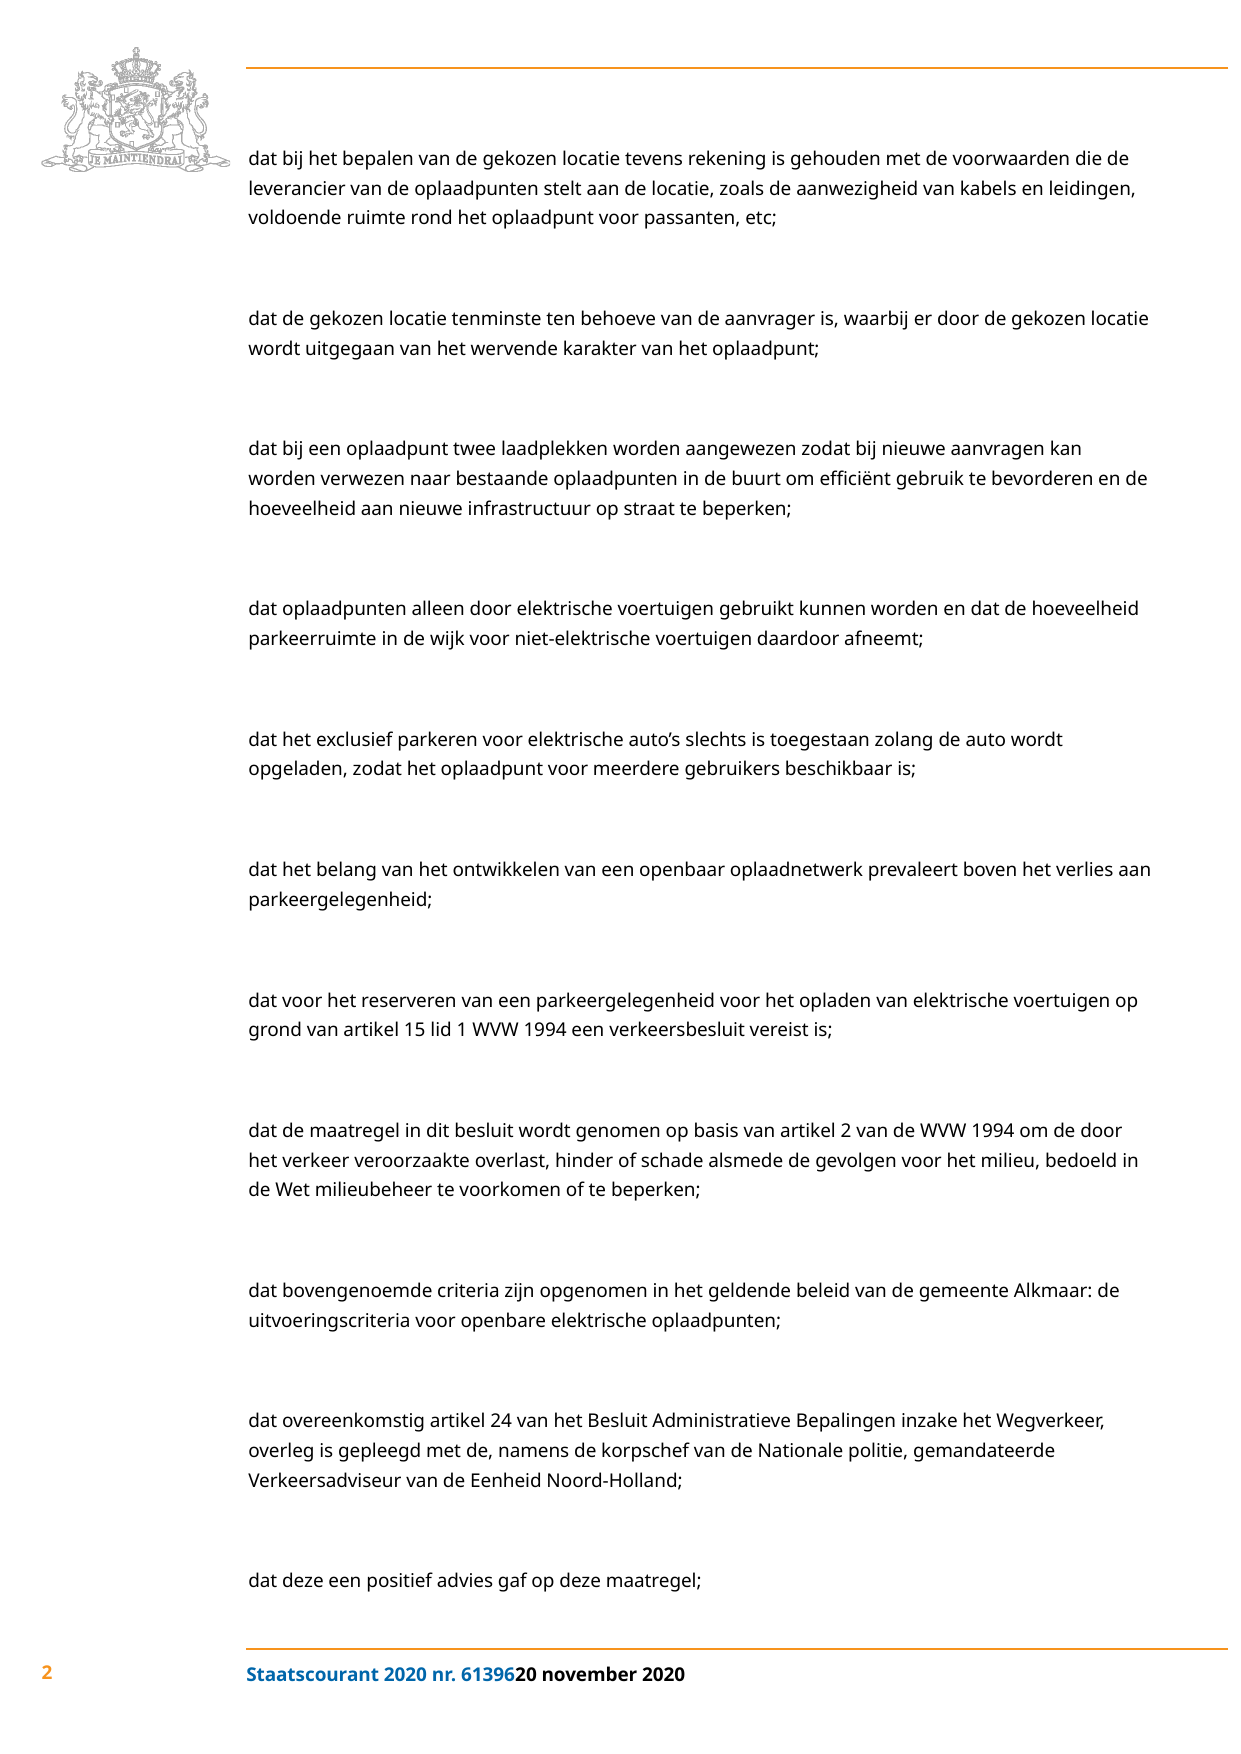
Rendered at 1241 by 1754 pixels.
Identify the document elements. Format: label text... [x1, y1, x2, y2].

text dat bij het bepalen van de gekozen locatie tevens rekening is gehouden met de voorwaarden die de leverancier van de oplaadpunten stelt aan de locatie, zoals de aanwezigheid van kabels en leidingen, voldoende ruimte rond het oplaadpunt voor passanten, etc; [248, 145, 1152, 230]
text dat bovengenoemde criteria zijn opgenomen in het geldende beleid van de gemeente Alkmaar: de uitvoeringscriteria voor openbare elektrische oplaadpunten; [248, 1277, 1152, 1333]
text dat voor het reserveren van een parkeergelegenheid voor het opladen van elektrische voertuigen op grond van artikel 15 lid 1 WVW 1994 een verkeersbesluit vereist is; [248, 987, 1152, 1042]
text dat de gekozen locatie tenminste ten behoeve van de aanvrager is, waarbij er door de gekozen locatie wordt uitgegaan van het wervende karakter van het oplaadpunt; [248, 305, 1152, 361]
text dat het belang van het ontwikkelen van een openbaar oplaadnetwerk prevaleert boven het verlies aan parkeergelegenheid; [248, 856, 1152, 912]
picture [41, 47, 231, 172]
text dat overeenkomstig artikel 24 van het Besluit Administratieve Bepalingen inzake het Wegverkeer, overleg is gepleegd met de, namens de korpschef van de Nationale politie, gemandateerde Verkeersadviseur van de Eenheid Noord-Holland; [248, 1408, 1152, 1493]
text dat bij een oplaadpunt twee laadplekken worden aangewezen zodat bij nieuwe aanvragen kan worden verwezen naar bestaande oplaadpunten in de buurt om efficiënt gebruik te bevorderen en de hoeveelheid aan nieuwe infrastructuur op straat te beperken; [248, 436, 1152, 521]
text dat de maatregel in dit besluit wordt genomen op basis van artikel 2 van de WVW 1994 om de door het verkeer veroorzaakte overlast, hinder of schade alsmede de gevolgen voor het milieu, bedoeld in de Wet milieubeheer te voorkomen of te beperken; [248, 1117, 1152, 1202]
text dat het exclusief parkeren voor elektrische auto’s slechts is toegestaan zolang de auto wordt opgeladen, zodat het oplaadpunt voor meerdere gebruikers beschikbaar is; [248, 726, 1152, 781]
text dat deze een positief advies gaf op deze maatregel; [248, 1568, 1152, 1593]
text dat oplaadpunten alleen door elektrische voertuigen gebruikt kunnen worden en dat de hoeveelheid parkeerruimte in de wijk voor niet-elektrische voertuigen daardoor afneemt; [248, 596, 1152, 651]
